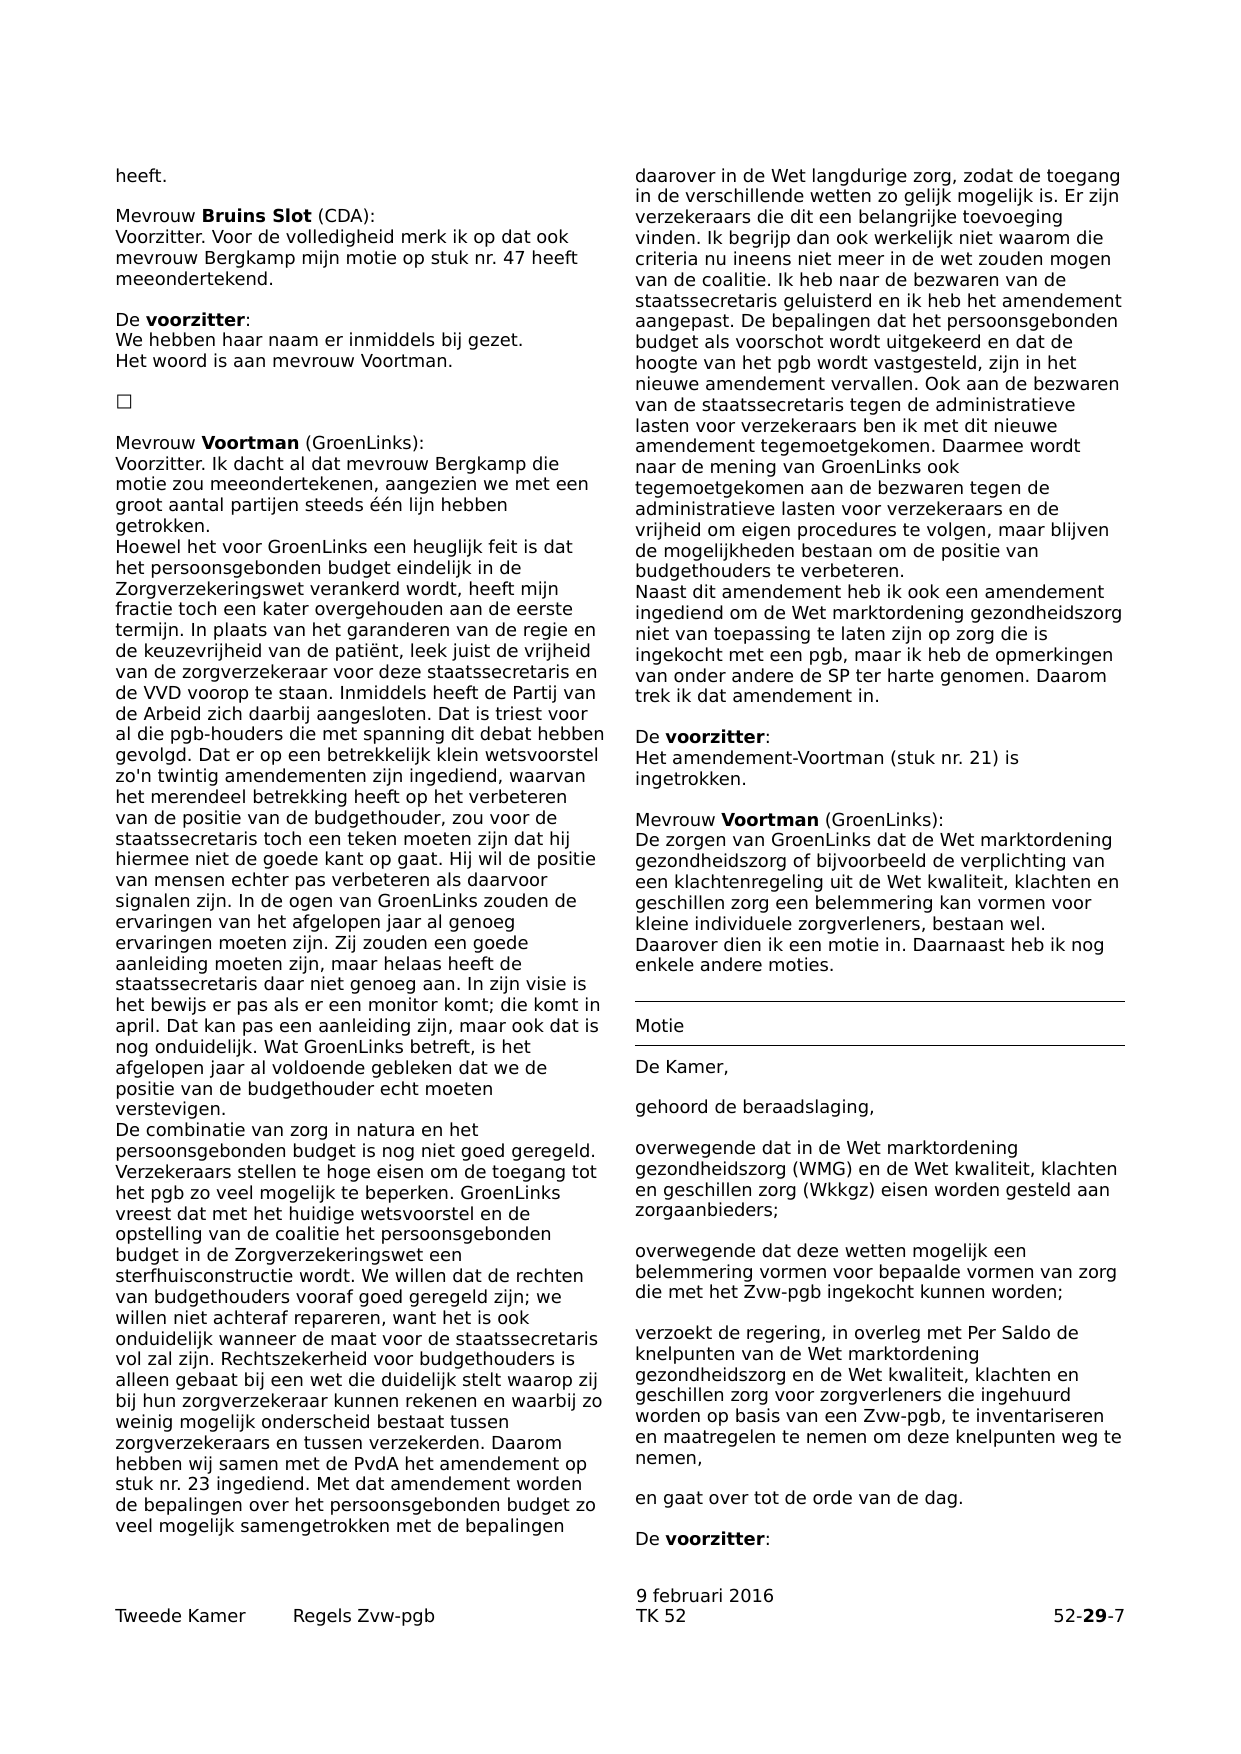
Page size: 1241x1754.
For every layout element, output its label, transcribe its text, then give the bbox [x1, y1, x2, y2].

text Het woord is aan mevrouw Voortman. [115, 351, 605, 372]
text De voorzitter: [115, 309, 605, 330]
text Naast dit amendement heb ik ook een amendement ingediend om de Wet marktordening gezondheidszorg niet van toepassing te laten zijn op zorg die is ingekocht met een pgb, maar ik heb de opmerkingen van onder andere de SP ter harte genomen. Daarom trek ik dat amendement in. [635, 582, 1125, 707]
text Mevrouw Voortman (GroenLinks): [635, 809, 1125, 830]
text daarover in de Wet langdurige zorg, zodat de toegang in de verschillende wetten zo gelijk mogelijk is. Er zijn verzekeraars die dit een belangrijke toevoeging vinden. Ik begrijp dan ook werkelijk niet waarom die criteria nu ineens niet meer in de wet zouden mogen van de coalitie. Ik heb naar de bezwaren van de staatssecretaris geluisterd en ik heb het amendement aangepast. De bepalingen dat het persoonsgebonden budget als voorschot wordt uitgekeerd en dat de hoogte van het pgb wordt vastgesteld, zijn in het nieuwe amendement vervallen. Ook aan de bezwaren van de staatssecretaris tegen de administratieve lasten voor verzekeraars ben ik met dit nieuwe amendement tegemoetgekomen. Daarmee wordt naar de mening van GroenLinks ook tegemoetgekomen aan de bezwaren tegen de administratieve lasten voor verzekeraars en de vrijheid om eigen procedures te volgen, maar blijven de mogelijkheden bestaan om de positie van budgethouders te verbeteren. [635, 165, 1125, 582]
text Mevrouw Bruins Slot (CDA): [115, 206, 605, 227]
text De voorzitter: [635, 1529, 1125, 1550]
text De voorzitter: [635, 727, 1125, 748]
text Het amendement-Voortman (stuk nr. 21) is ingetrokken. [635, 748, 1125, 789]
text De zorgen van GroenLinks dat de Wet marktordening gezondheidszorg of bijvoorbeeld de verplichting van een klachtenregeling uit de Wet kwaliteit, klachten en geschillen zorg een belemmering kan vormen voor kleine individuele zorgverleners, bestaan wel. Daarover dien ik een motie in. Daarnaast heb ik nog enkele andere moties. [635, 830, 1125, 976]
text Voorzitter. Ik dacht al dat mevrouw Bergkamp die motie zou meeondertekenen, aangezien we met een groot aantal partijen steeds één lijn hebben getrokken. [115, 453, 605, 537]
text en gaat over tot de orde van de dag. [635, 1488, 1125, 1509]
text Voorzitter. Voor de volledigheid merk ik op dat ook mevrouw Bergkamp mijn motie op stuk nr. 47 heeft meeondertekend. [115, 227, 605, 289]
text gehoord de beraadslaging, [635, 1097, 1125, 1118]
text verzoekt de regering, in overleg met Per Saldo de knelpunten van de Wet marktordening gezondheidszorg en de Wet kwaliteit, klachten en geschillen zorg voor zorgverleners die ingehuurd worden op basis van een Zvw-pgb, te inventariseren en maatregelen te nemen om deze knelpunten weg te nemen, [635, 1323, 1125, 1468]
text heeft. [115, 165, 605, 186]
text overwegende dat deze wetten mogelijk een belemmering vormen voor bepaalde vormen van zorg die met het Zvw-pgb ingekocht kunnen worden; [635, 1241, 1125, 1303]
text De Kamer, [635, 1057, 1125, 1077]
text Hoewel het voor GroenLinks een heuglijk feit is dat het persoonsgebonden budget eindelijk in de Zorgverzekeringswet verankerd wordt, heeft mijn fractie toch een kater overgehouden aan de eerste termijn. In plaats van het garanderen van de regie en de keuzevrijheid van de patiënt, leek juist de vrijheid van de zorgverzekeraar voor deze staatssecretaris en de VVD voorop te staan. Inmiddels heeft de Partij van de Arbeid zich daarbij aangesloten. Dat is triest voor al die pgb-houders die met spanning dit debat hebben gevolgd. Dat er op een betrekkelijk klein wetsvoorstel zo'n twintig amendementen zijn ingediend, waarvan het merendeel betrekking heeft op het verbeteren van de positie van de budgethouder, zou voor de staatssecretaris toch een teken moeten zijn dat hij hiermee niet de goede kant op gaat. Hij wil de positie van mensen echter pas verbeteren als daarvoor signalen zijn. In de ogen van GroenLinks zouden de ervaringen van het afgelopen jaar al genoeg ervaringen moeten zijn. Zij zouden een goede aanleiding moeten zijn, maar helaas heeft de staatssecretaris daar niet genoeg aan. In zijn visie is het bewijs er pas als er een monitor komt; die komt in april. Dat kan pas een aanleiding zijn, maar ook dat is nog onduidelijk. Wat GroenLinks betreft, is het afgelopen jaar al voldoende gebleken dat we de positie van de budgethouder echt moeten verstevigen. [115, 537, 605, 1120]
text ⬜ [115, 392, 605, 412]
text Mevrouw Voortman (GroenLinks): [115, 432, 605, 453]
text overwegende dat in de Wet marktordening gezondheidszorg (WMG) en de Wet kwaliteit, klachten en geschillen zorg (Wkkgz) eisen worden gesteld aan zorgaanbieders; [635, 1138, 1125, 1221]
text We hebben haar naam er inmiddels bij gezet. [115, 330, 605, 351]
text Motie [635, 1016, 1125, 1037]
text De combinatie van zorg in natura en het persoonsgebonden budget is nog niet goed geregeld. Verzekeraars stellen te hoge eisen om de toegang tot het pgb zo veel mogelijk te beperken. GroenLinks vreest dat met het huidige wetsvoorstel en de opstelling van de coalitie het persoonsgebonden budget in de Zorgverzekeringswet een sterfhuisconstructie wordt. We willen dat de rechten van budgethouders vooraf goed geregeld zijn; we willen niet achteraf repareren, want het is ook onduidelijk wanneer de maat voor de staatssecretaris vol zal zijn. Rechtszekerheid voor budgethouders is alleen gebaat bij een wet die duidelijk stelt waarop zij bij hun zorgverzekeraar kunnen rekenen en waarbij zo weinig mogelijk onderscheid bestaat tussen zorgverzekeraars en tussen verzekerden. Daarom hebben wij samen met de PvdA het amendement op stuk nr. 23 ingediend. Met dat amendement worden de bepalingen over het persoonsgebonden budget zo veel mogelijk samengetrokken met de bepalingen [115, 1120, 605, 1537]
